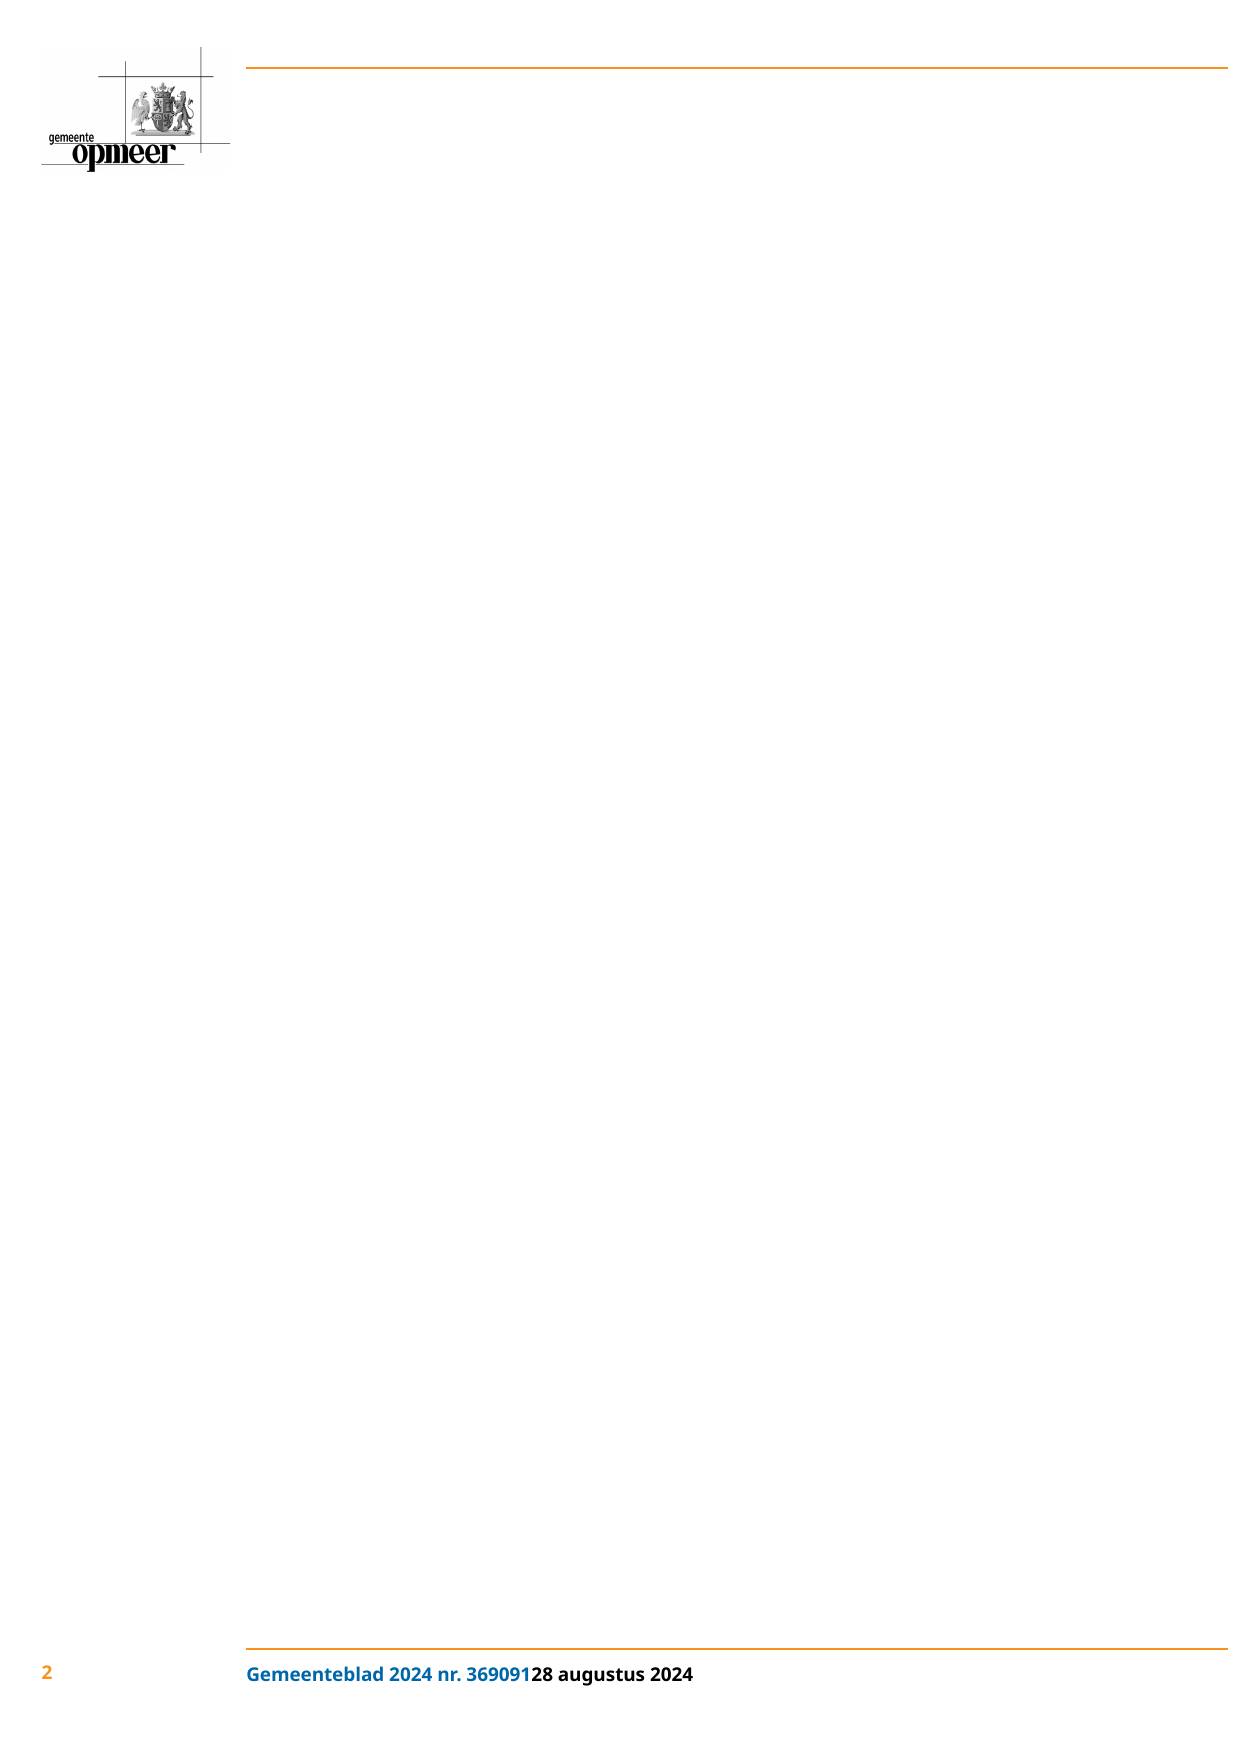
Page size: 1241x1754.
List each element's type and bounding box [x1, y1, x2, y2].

picture [41, 47, 231, 172]
